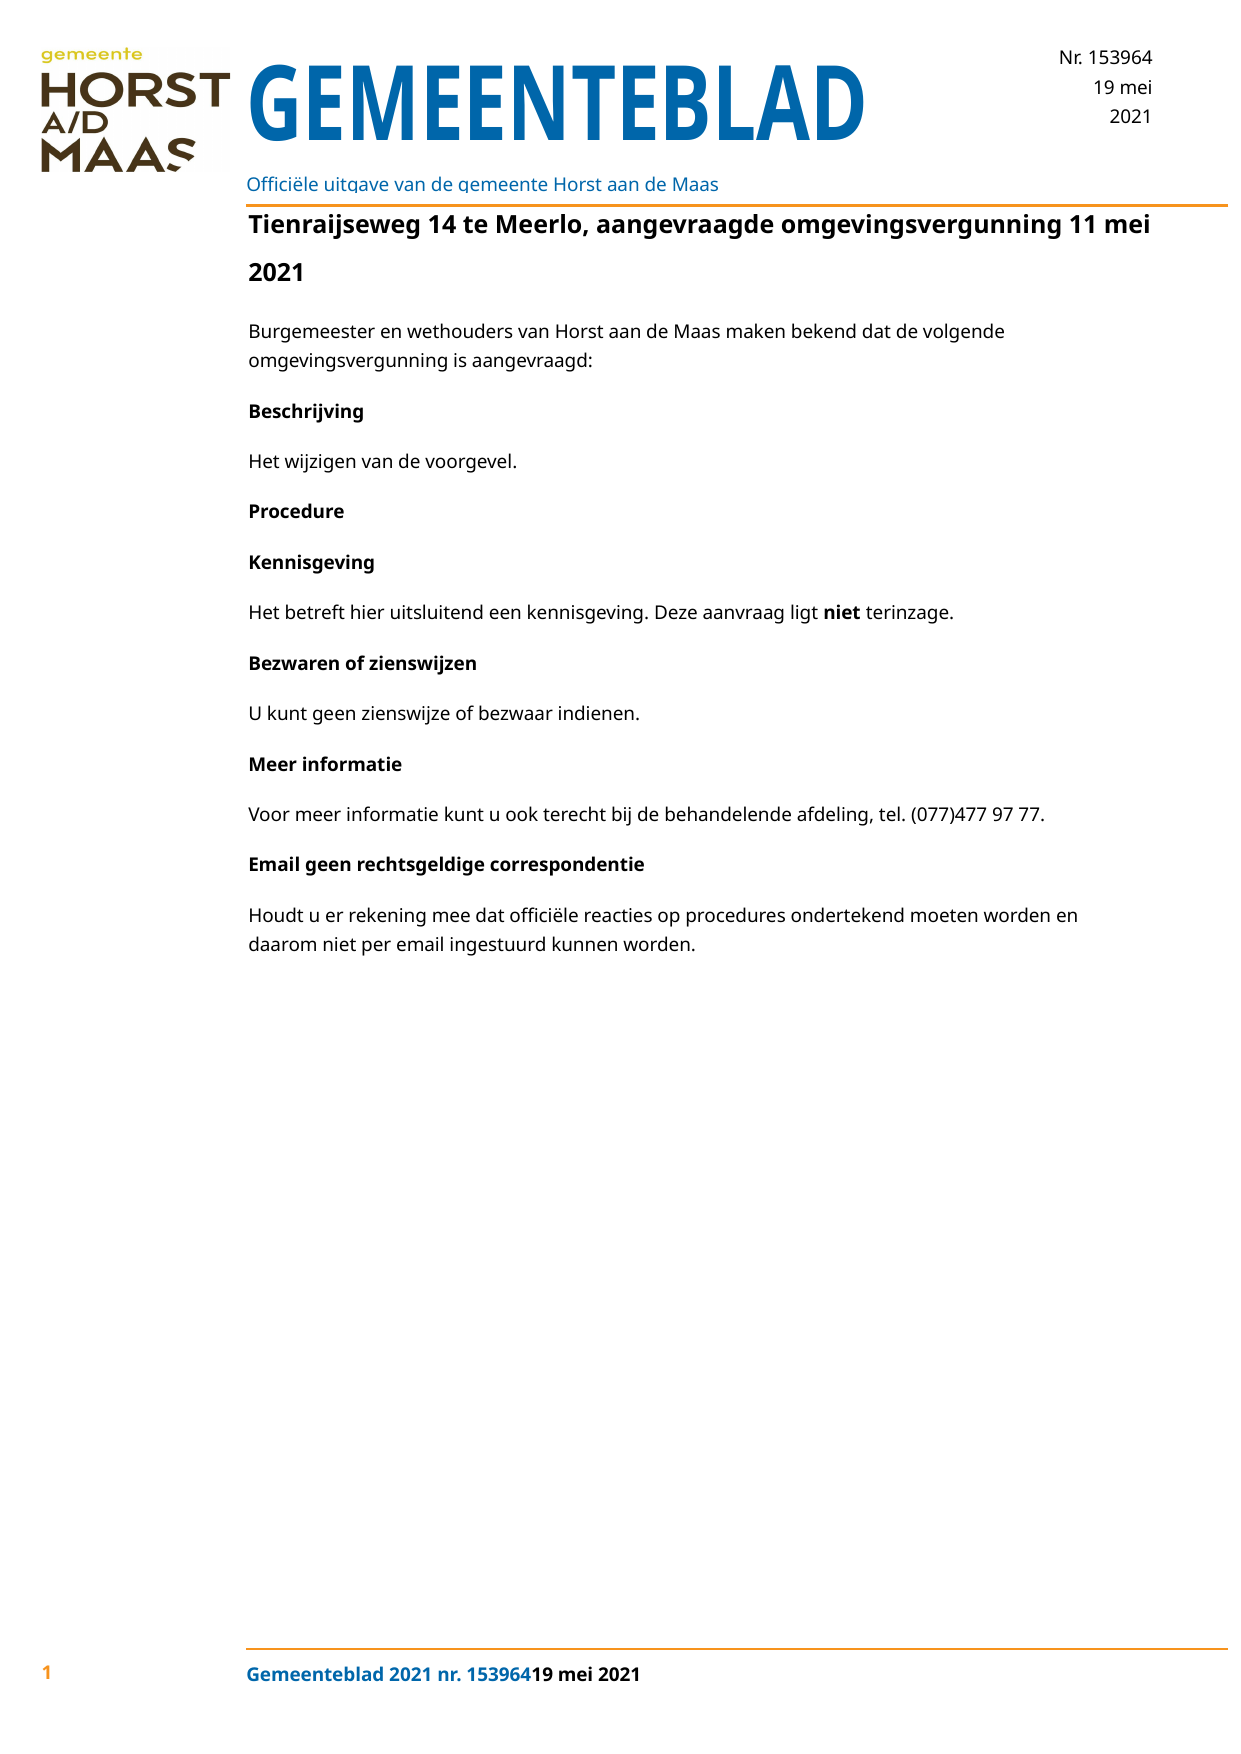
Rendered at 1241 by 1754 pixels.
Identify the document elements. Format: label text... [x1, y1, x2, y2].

text Tienraijseweg 14 te Meerlo, aangevraagde omgevingsvergunning 11 mei 2021 [248, 207, 1152, 288]
text Houdt u er rekening mee dat officiële reacties op procedures ondertekend moeten worden en daarom niet per email ingestuurd kunnen worden. [248, 902, 1152, 957]
text Bezwaren of zienswijzen [248, 650, 1152, 676]
text Email geen rechtsgeldige correspondentie [248, 852, 1152, 877]
text Procedure [248, 499, 1152, 524]
text Burgemeester en wethouders van Horst aan de Maas maken bekend dat de volgende omgevingsvergunning is aangevraagd: [248, 318, 1152, 373]
text Kennisgeving [248, 549, 1152, 575]
text U kunt geen zienswijze of bezwaar indienen. [248, 700, 1152, 726]
text Het betreft hier uitsluitend een kennisgeving. Deze aanvraag ligt niet terinzage. [248, 599, 1152, 625]
text Beschrijving [248, 398, 1152, 424]
text Voor meer informatie kunt u ook terecht bij de behandelende afdeling, tel. (077)477 97 77. [248, 801, 1152, 827]
text Het wijzigen van de voorgevel. [248, 448, 1152, 474]
picture [41, 47, 231, 172]
text Meer informatie [248, 751, 1152, 777]
